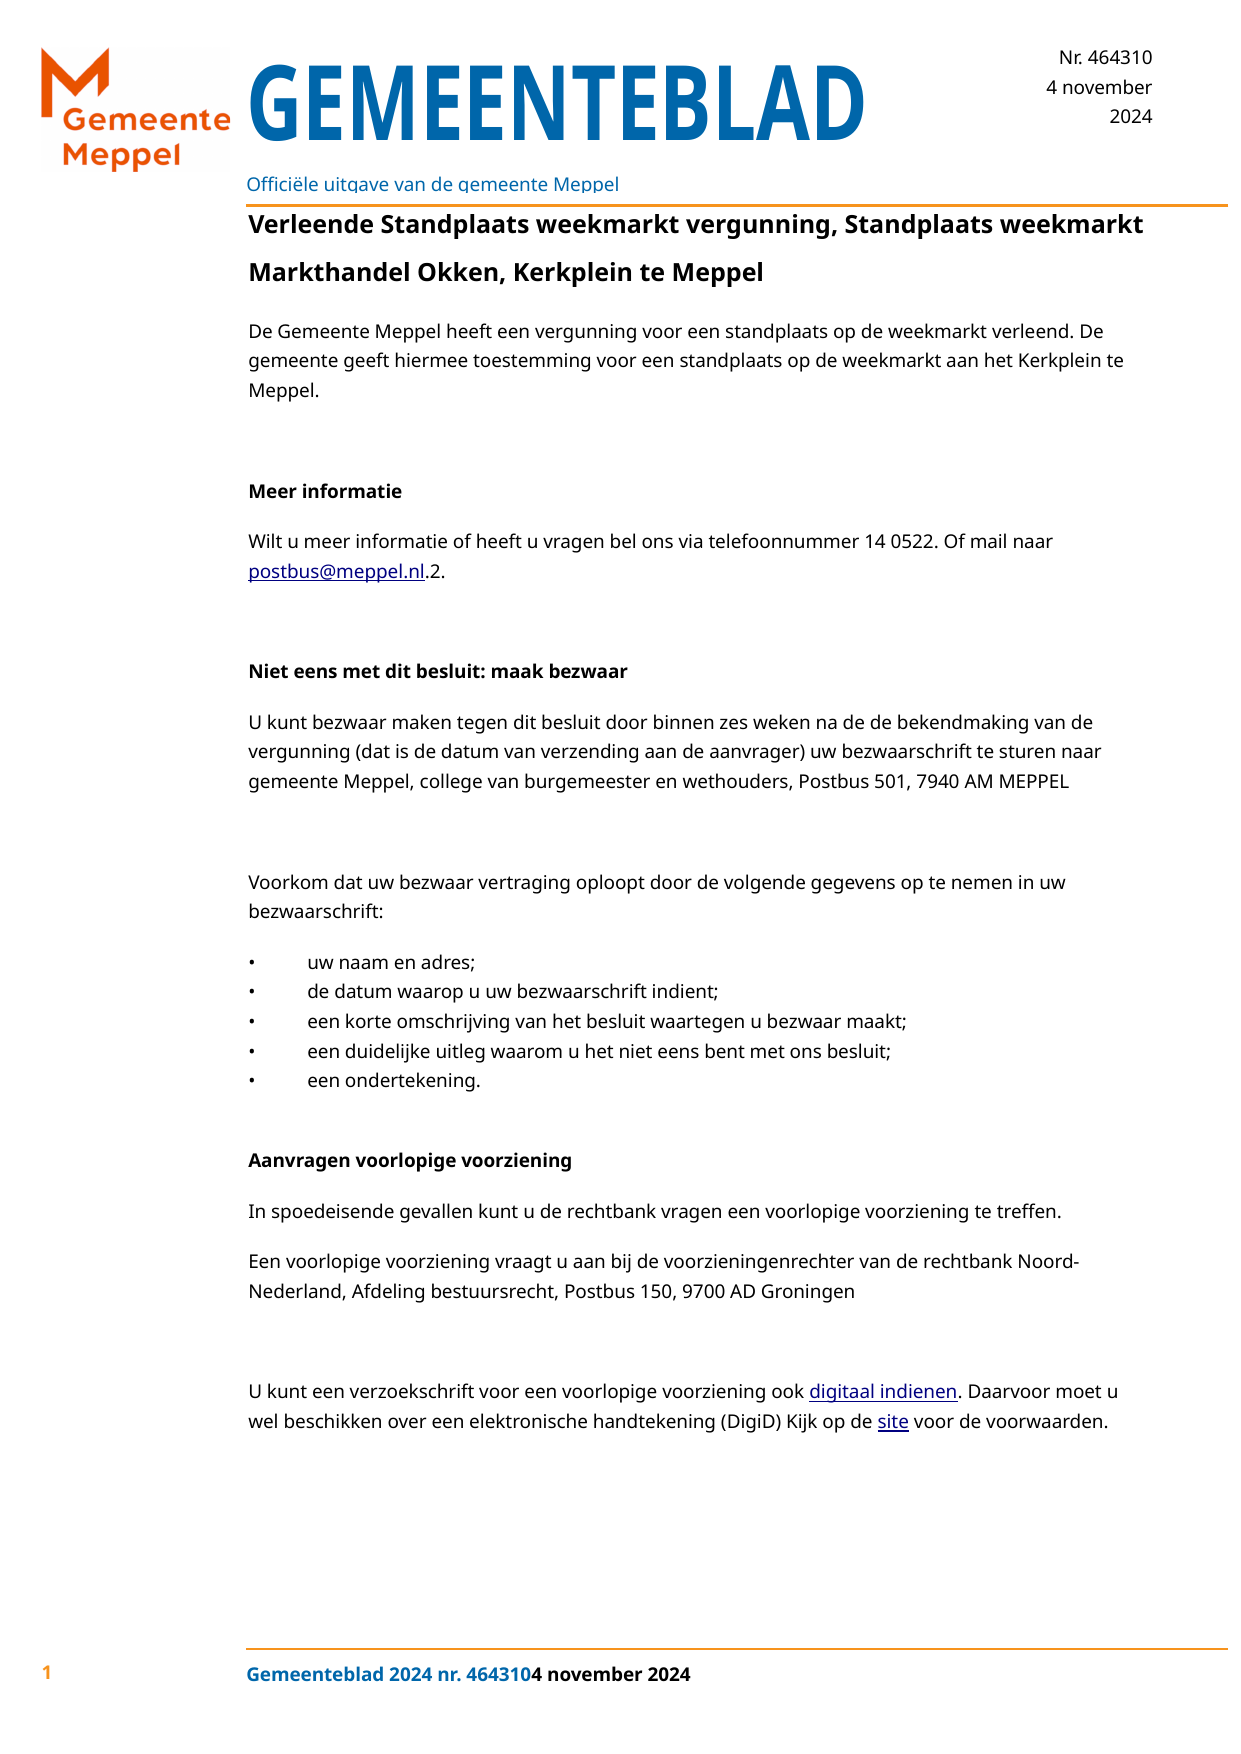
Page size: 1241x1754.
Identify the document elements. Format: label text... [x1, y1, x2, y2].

text Verleende Standplaats weekmarkt vergunning, Standplaats weekmarkt Markthandel Okken, Kerkplein te Meppel [248, 207, 1152, 288]
text De Gemeente Meppel heeft een vergunning voor een standplaats op de weekmarkt verleend. De gemeente geeft hiermee toestemming voor een standplaats op de weekmarkt aan het Kerkplein te Meppel. [248, 318, 1152, 403]
text Voorkom dat uw bezwaar vertraging oploopt door de volgende gegevens op te nemen in uw bezwaarschrift: [248, 869, 1152, 924]
list een duidelijke uitleg waarom u het niet eens bent met ons besluit; [248, 1038, 1152, 1064]
list de datum waarop u uw bezwaarschrift indient; [248, 979, 1152, 1004]
picture [41, 47, 231, 172]
text Aanvragen voorlopige voorziening [248, 1147, 1152, 1173]
text U kunt bezwaar maken tegen dit besluit door binnen zes weken na de de bekendmaking van de vergunning (dat is de datum van verzending aan de aanvrager) uw bezwaarschrift te sturen naar gemeente Meppel, college van burgemeester en wethouders, Postbus 501, 7940 AM MEPPEL [248, 709, 1152, 794]
text Een voorlopige voorziening vraagt u aan bij de voorzieningenrechter van de rechtbank Noord-Nederland, Afdeling bestuursrecht, Postbus 150, 9700 AD Groningen [248, 1248, 1152, 1304]
text Wilt u meer informatie of heeft u vragen bel ons via telefoonnummer 14 0522. Of mail naar postbus@meppel.nl.2. [248, 528, 1152, 584]
list uw naam en adres; [248, 949, 1152, 975]
text Meer informatie [248, 478, 1152, 504]
text Niet eens met dit besluit: maak bezwaar [248, 659, 1152, 684]
text In spoedeisende gevallen kunt u de rechtbank vragen een voorlopige voorziening te treffen. [248, 1198, 1152, 1224]
text U kunt een verzoekschrift voor een voorlopige voorziening ook digitaal indienen. Daarvoor moet u wel beschikken over een elektronische handtekening (DigiD) Kijk op de site voor de voorwaarden. [248, 1379, 1152, 1434]
list een korte omschrijving van het besluit waartegen u bezwaar maakt; [248, 1008, 1152, 1034]
list een ondertekening. [248, 1067, 1152, 1093]
